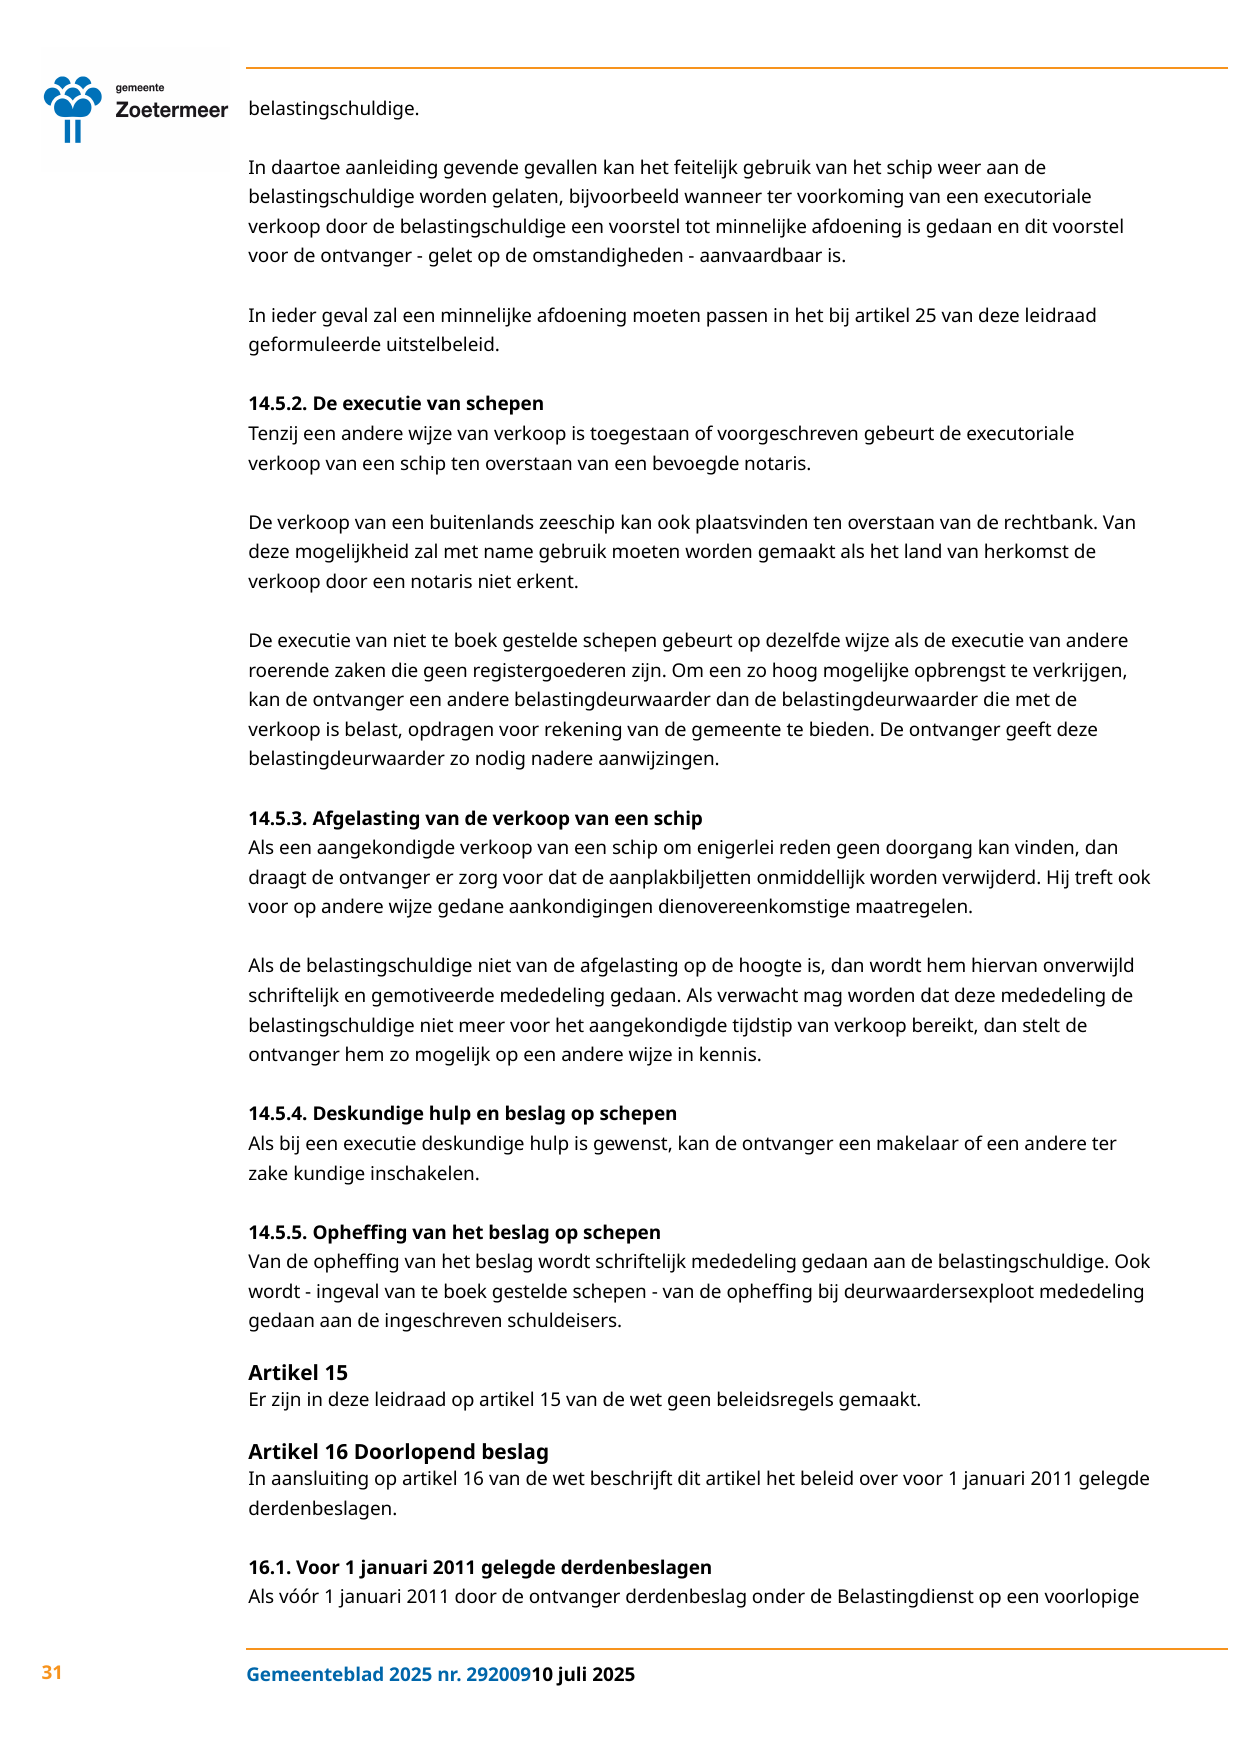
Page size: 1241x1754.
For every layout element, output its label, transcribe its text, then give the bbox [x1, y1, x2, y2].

text Als bij een executie deskundige hulp is gewenst, kan de ontvanger een makelaar of een andere ter zake kundige inschakelen. [248, 1130, 1152, 1186]
text Tenzij een andere wijze van verkoop is toegestaan of voorgeschreven gebeurt de executoriale verkoop van een schip ten overstaan van een bevoegde notaris. [248, 420, 1152, 476]
text belastingschuldige. [248, 95, 1152, 121]
text Van de opheffing van het beslag wordt schriftelijk mededeling gedaan aan de belastingschuldige. Ook wordt - ingeval van te boek gestelde schepen - van de opheffing bij deurwaardersexploot mededeling gedaan aan de ingeschreven schuldeisers. [248, 1248, 1152, 1333]
text 16.1. Voor 1 januari 2011 gelegde derdenbeslagen [248, 1554, 1152, 1580]
text Als een aangekondigde verkoop van een schip om enigerlei reden geen doorgang kan vinden, dan draagt de ontvanger er zorg voor dat de aanplakbiljetten onmiddellijk worden verwijderd. Hij treft ook voor op andere wijze gedane aankondigingen dienovereenkomstige maatregelen. [248, 834, 1152, 919]
text 14.5.5. Opheffing van het beslag op schepen [248, 1219, 1152, 1245]
text Artikel 15 [248, 1358, 1152, 1387]
text Artikel 16 Doorlopend beslag [248, 1437, 1152, 1465]
text Er zijn in deze leidraad op artikel 15 van de wet geen beleidsregels gemaakt. [248, 1387, 1152, 1412]
text In ieder geval zal een minnelijke afdoening moeten passen in het bij artikel 25 van deze leidraad geformuleerde uitstelbeleid. [248, 302, 1152, 357]
text In aansluiting op artikel 16 van de wet beschrijft dit artikel het beleid over voor 1 januari 2011 gelegde derdenbeslagen. [248, 1465, 1152, 1521]
text Als de belastingschuldige niet van de afgelasting op de hoogte is, dan wordt hem hiervan onverwijld schriftelijk en gemotiveerde mededeling gedaan. Als verwacht mag worden dat deze mededeling de belastingschuldige niet meer voor het aangekondigde tijdstip van verkoop bereikt, dan stelt de ontvanger hem zo mogelijk op een andere wijze in kennis. [248, 953, 1152, 1067]
text In daartoe aanleiding gevende gevallen kan het feitelijk gebruik van het schip weer aan de belastingschuldige worden gelaten, bijvoorbeeld wanneer ter voorkoming van een executoriale verkoop door de belastingschuldige een voorstel tot minnelijke afdoening is gedaan en dit voorstel voor de ontvanger - gelet op de omstandigheden - aanvaardbaar is. [248, 154, 1152, 268]
text De executie van niet te boek gestelde schepen gebeurt op dezelfde wijze als de executie van andere roerende zaken die geen registergoederen zijn. Om een zo hoog mogelijke opbrengst te verkrijgen, kan de ontvanger een andere belastingdeurwaarder dan de belastingdeurwaarder die met de verkoop is belast, opdragen voor rekening van de gemeente te bieden. De ontvanger geeft deze belastingdeurwaarder zo nodig nadere aanwijzingen. [248, 627, 1152, 771]
text 14.5.3. Afgelasting van de verkoop van een schip [248, 805, 1152, 831]
text Als vóór 1 januari 2011 door de ontvanger derdenbeslag onder de Belastingdienst op een voorlopige [248, 1584, 1152, 1609]
text 14.5.2. De executie van schepen [248, 391, 1152, 416]
text 14.5.4. Deskundige hulp en beslag op schepen [248, 1101, 1152, 1126]
text De verkoop van een buitenlands zeeschip kan ook plaatsvinden ten overstaan van de rechtbank. Van deze mogelijkheid zal met name gebruik moeten worden gemaakt als het land van herkomst de verkoop door een notaris niet erkent. [248, 509, 1152, 594]
picture [41, 47, 231, 172]
